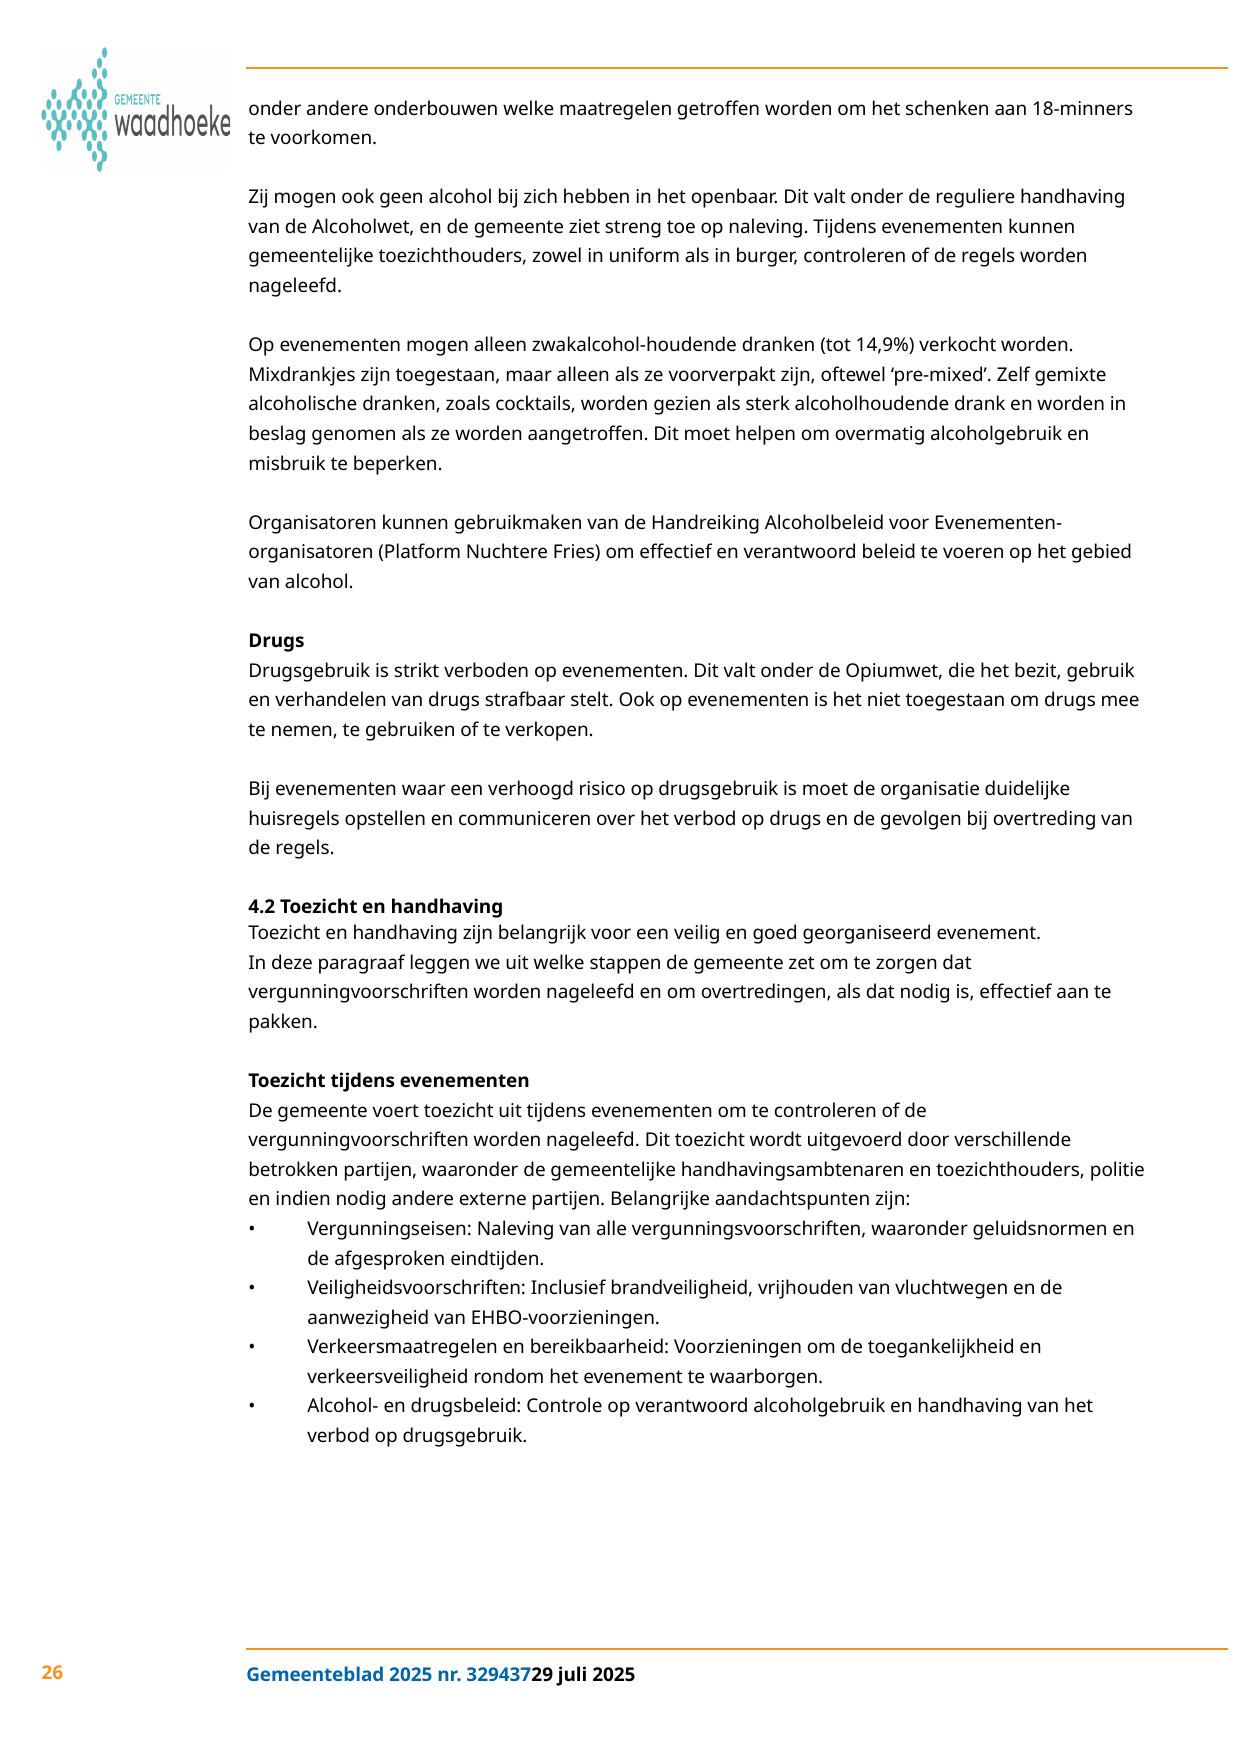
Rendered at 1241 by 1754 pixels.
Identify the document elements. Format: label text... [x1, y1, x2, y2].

text Toezicht en handhaving zijn belangrijk voor een veilig en goed georganiseerd evenement. [248, 919, 1152, 945]
text onder andere onderbouwen welke maatregelen getroffen worden om het schenken aan 18-minners te voorkomen. [248, 95, 1152, 150]
text Op evenementen mogen alleen zwakalcohol-houdende dranken (tot 14,9%) verkocht worden. Mixdrankjes zijn toegestaan, maar alleen als ze voorverpakt zijn, oftewel ‘pre-mixed’. Zelf gemixte alcoholische dranken, zoals cocktails, worden gezien als sterk alcoholhoudende drank en worden in beslag genomen als ze worden aangetroffen. Dit moet helpen om overmatig alcoholgebruik en misbruik te beperken. [248, 331, 1152, 476]
text In deze paragraaf leggen we uit welke stappen de gemeente zet om te zorgen dat vergunningvoorschriften worden nageleefd en om overtredingen, als dat nodig is, effectief aan te pakken. [248, 949, 1152, 1034]
picture [41, 47, 231, 172]
text Toezicht tijdens evenementen [248, 1067, 1152, 1093]
text De gemeente voert toezicht uit tijdens evenementen om te controleren of de vergunningvoorschriften worden nageleefd. Dit toezicht wordt uitgevoerd door verschillende betrokken partijen, waaronder de gemeentelijke handhavingsambtenaren en toezichthouders, politie en indien nodig andere externe partijen. Belangrijke aandachtspunten zijn: [248, 1097, 1152, 1211]
list Veiligheidsvoorschriften: Inclusief brandveiligheid, vrijhouden van vluchtwegen en de aanwezigheid van EHBO-voorzieningen. [248, 1274, 1152, 1329]
text Bij evenementen waar een verhoogd risico op drugsgebruik is moet de organisatie duidelijke huisregels opstellen en communiceren over het verbod op drugs en de gevolgen bij overtreding van de regels. [248, 775, 1152, 860]
text 4.2 Toezicht en handhaving [248, 893, 1152, 919]
text Drugs [248, 627, 1152, 653]
list Verkeersmaatregelen en bereikbaarheid: Voorzieningen om de toegankelijkheid en verkeersveiligheid rondom het evenement te waarborgen. [248, 1333, 1152, 1389]
list Vergunningseisen: Naleving van alle vergunningsvoorschriften, waaronder geluidsnormen en de afgesproken eindtijden. [248, 1215, 1152, 1270]
text Drugsgebruik is strikt verboden op evenementen. Dit valt onder de Opiumwet, die het bezit, gebruik en verhandelen van drugs strafbaar stelt. Ook op evenementen is het niet toegestaan om drugs mee te nemen, te gebruiken of te verkopen. [248, 657, 1152, 742]
list Alcohol- en drugsbeleid: Controle op verantwoord alcoholgebruik en handhaving van het verbod op drugsgebruik. [248, 1393, 1152, 1448]
text Zij mogen ook geen alcohol bij zich hebben in het openbaar. Dit valt onder de reguliere handhaving van de Alcoholwet, en de gemeente ziet streng toe op naleving. Tijdens evenementen kunnen gemeentelijke toezichthouders, zowel in uniform als in burger, controleren of de regels worden nageleefd. [248, 183, 1152, 298]
text Organisatoren kunnen gebruikmaken van de Handreiking Alcoholbeleid voor Evenementen-organisatoren (Platform Nuchtere Fries) om effectief en verantwoord beleid te voeren op het gebied van alcohol. [248, 509, 1152, 594]
